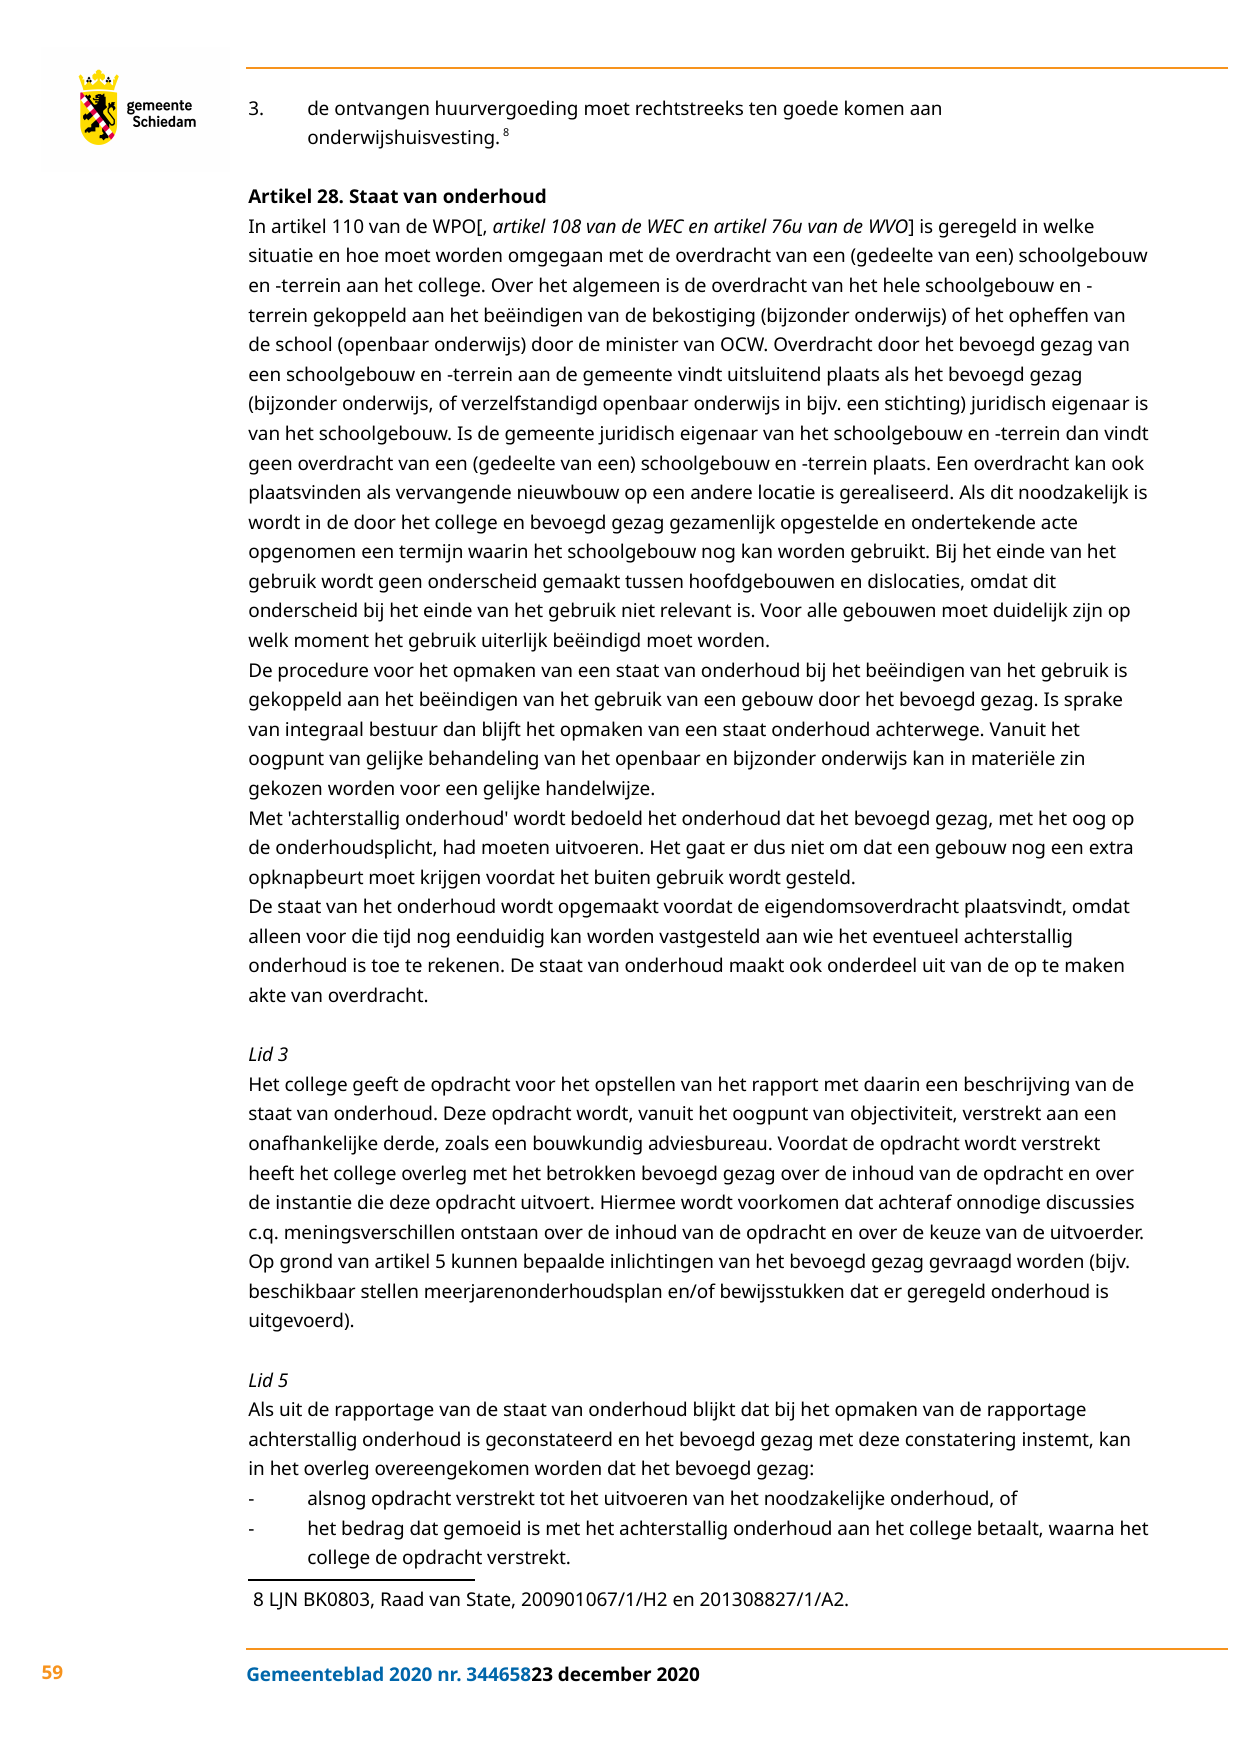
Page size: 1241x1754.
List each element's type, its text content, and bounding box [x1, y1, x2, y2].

list alsnog opdracht verstrekt tot het uitvoeren van het noodzakelijke onderhoud, of [248, 1485, 1152, 1511]
text Lid 5 [248, 1367, 1152, 1393]
list de ontvangen huurvergoeding moet rechtstreeks ten goede komen aan onderwijshuisvesting. [248, 95, 1152, 150]
text Als uit de rapportage van de staat van onderhoud blijkt dat bij het opmaken van de rapportage achterstallig onderhoud is geconstateerd en het bevoegd gezag met deze constatering instemt, kan in het overleg overeengekomen worden dat het bevoegd gezag: [248, 1396, 1152, 1481]
text Met 'achterstallig onderhoud' wordt bedoeld het onderhoud dat het bevoegd gezag, met het oog op de onderhoudsplicht, had moeten uitvoeren. Het gaat er dus niet om dat een gebouw nog een extra opknapbeurt moet krijgen voordat het buiten gebruik wordt gesteld. [248, 805, 1152, 890]
text De procedure voor het opmaken van een staat van onderhoud bij het beëindigen van het gebruik is gekoppeld aan het beëindigen van het gebruik van een gebouw door het bevoegd gezag. Is sprake van integraal bestuur dan blijft het opmaken van een staat onderhoud achterwege. Vanuit het oogpunt van gelijke behandeling van het openbaar en bijzonder onderwijs kan in materiële zin gekozen worden voor een gelijke handelwijze. [248, 657, 1152, 801]
text Artikel 28. Staat van onderhoud [248, 183, 1152, 209]
text Lid 3 [248, 1041, 1152, 1067]
picture [41, 47, 231, 172]
list het bedrag dat gemoeid is met het achterstallig onderhoud aan het college betaalt, waarna het college de opdracht verstrekt. [248, 1515, 1152, 1570]
text De staat van het onderhoud wordt opgemaakt voordat de eigendomsoverdracht plaatsvindt, omdat alleen voor die tijd nog eenduidig kan worden vastgesteld aan wie het eventueel achterstallig onderhoud is toe te rekenen. De staat van onderhoud maakt ook onderdeel uit van de op te maken akte van overdracht. [248, 893, 1152, 1008]
text Het college geeft de opdracht voor het opstellen van het rapport met daarin een beschrijving van de staat van onderhoud. Deze opdracht wordt, vanuit het oogpunt van objectiviteit, verstrekt aan een onafhankelijke derde, zoals een bouwkundig adviesbureau. Voordat de opdracht wordt verstrekt heeft het college overleg met het betrokken bevoegd gezag over de inhoud van de opdracht en over de instantie die deze opdracht uitvoert. Hiermee wordt voorkomen dat achteraf onnodige discussies c.q. meningsverschillen ontstaan over de inhoud van de opdracht en over de keuze van de uitvoerder. Op grond van artikel 5 kunnen bepaalde inlichtingen van het bevoegd gezag gevraagd worden (bijv. beschikbaar stellen meerjarenonderhoudsplan en/of bewijsstukken dat er geregeld onderhoud is uitgevoerd). [248, 1071, 1152, 1333]
text In artikel 110 van de WPO[, artikel 108 van de WEC en artikel 76u van de WVO] is geregeld in welke situatie en hoe moet worden omgegaan met de overdracht van een (gedeelte van een) schoolgebouw en -terrein aan het college. Over het algemeen is de overdracht van het hele schoolgebouw en -terrein gekoppeld aan het beëindigen van de bekostiging (bijzonder onderwijs) of het opheffen van de school (openbaar onderwijs) door de minister van OCW. Overdracht door het bevoegd gezag van een schoolgebouw en -terrein aan de gemeente vindt uitsluitend plaats als het bevoegd gezag (bijzonder onderwijs, of verzelfstandigd openbaar onderwijs in bijv. een stichting) juridisch eigenaar is van het schoolgebouw. Is de gemeente juridisch eigenaar van het schoolgebouw en -terrein dan vindt geen overdracht van een (gedeelte van een) schoolgebouw en -terrein plaats. Een overdracht kan ook plaatsvinden als vervangende nieuwbouw op een andere locatie is gerealiseerd. Als dit noodzakelijk is wordt in de door het college en bevoegd gezag gezamenlijk opgestelde en ondertekende acte opgenomen een termijn waarin het schoolgebouw nog kan worden gebruikt. Bij het einde van het gebruik wordt geen onderscheid gemaakt tussen hoofdgebouwen en dislocaties, omdat dit onderscheid bij het einde van het gebruik niet relevant is. Voor alle gebouwen moet duidelijk zijn op welk moment het gebruik uiterlijk beëindigd moet worden. [248, 213, 1152, 653]
list LJN BK0803, Raad van State, 200901067/1/H2 en 201308827/1/A2. [248, 1586, 1152, 1612]
